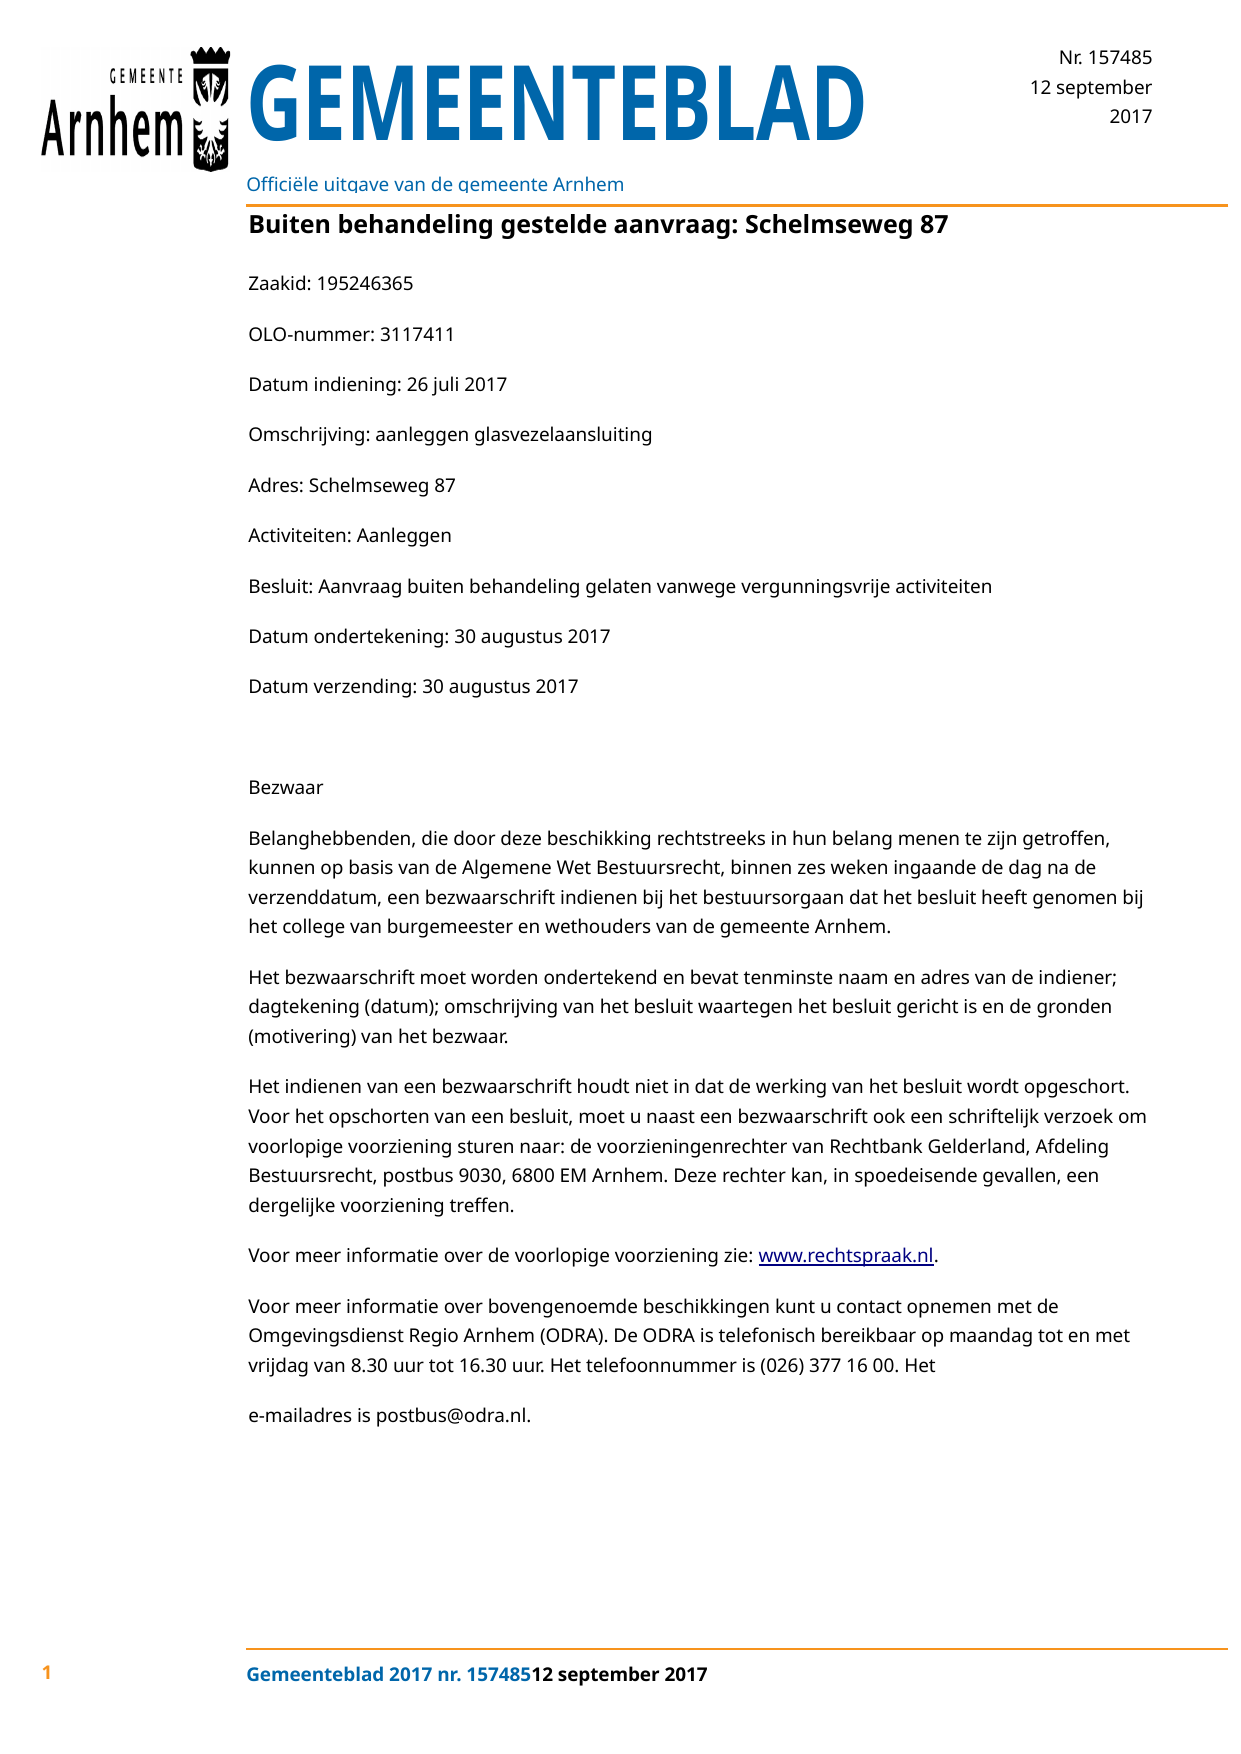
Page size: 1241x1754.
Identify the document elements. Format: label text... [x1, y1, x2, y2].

text Zaakid: 195246365 [248, 270, 1152, 296]
text Bezwaar [248, 774, 1152, 800]
text Adres: Schelmseweg 87 [248, 472, 1152, 498]
text Voor meer informatie over bovengenoemde beschikkingen kunt u contact opnemen met de Omgevingsdienst Regio Arnhem (ODRA). De ODRA is telefonisch bereikbaar op maandag tot en met vrijdag van 8.30 uur tot 16.30 uur. Het telefoonnummer is (026) 377 16 00. Het [248, 1293, 1152, 1378]
text Voor meer informatie over de voorlopige voorziening zie: www.rechtspraak.nl. [248, 1242, 1152, 1268]
text Activiteiten: Aanleggen [248, 522, 1152, 548]
text Datum indiening: 26 juli 2017 [248, 371, 1152, 397]
text Belanghebbenden, die door deze beschikking rechtstreeks in hun belang menen te zijn getroffen, kunnen op basis van de Algemene Wet Bestuursrecht, binnen zes weken ingaande de dag na de verzenddatum, een bezwaarschrift indienen bij het bestuursorgaan dat het besluit heeft genomen bij het college van burgemeester en wethouders van de gemeente Arnhem. [248, 825, 1152, 939]
text Omschrijving: aanleggen glasvezelaansluiting [248, 422, 1152, 447]
text Het bezwaarschrift moet worden ondertekend en bevat tenminste naam en adres van de indiener; dagtekening (datum); omschrijving van het besluit waartegen het besluit gericht is en de gronden (motivering) van het bezwaar. [248, 964, 1152, 1049]
text OLO-nummer: 3117411 [248, 321, 1152, 346]
text Het indienen van een bezwaarschrift houdt niet in dat de werking van het besluit wordt opgeschort. Voor het opschorten van een besluit, moet u naast een bezwaarschrift ook een schriftelijk verzoek om voorlopige voorziening sturen naar: de voorzieningenrechter van Rechtbank Gelderland, Afdeling Bestuursrecht, postbus 9030, 6800 EM Arnhem. Deze rechter kan, in spoedeisende gevallen, een dergelijke voorziening treffen. [248, 1074, 1152, 1218]
picture [41, 47, 231, 172]
text e-mailadres is postbus@odra.nl. [248, 1402, 1152, 1428]
text Datum verzending: 30 augustus 2017 [248, 674, 1152, 699]
text Besluit: Aanvraag buiten behandeling gelaten vanwege vergunningsvrije activiteiten [248, 573, 1152, 598]
text Datum ondertekening: 30 augustus 2017 [248, 623, 1152, 649]
text Buiten behandeling gestelde aanvraag: Schelmseweg 87 [248, 207, 1152, 241]
